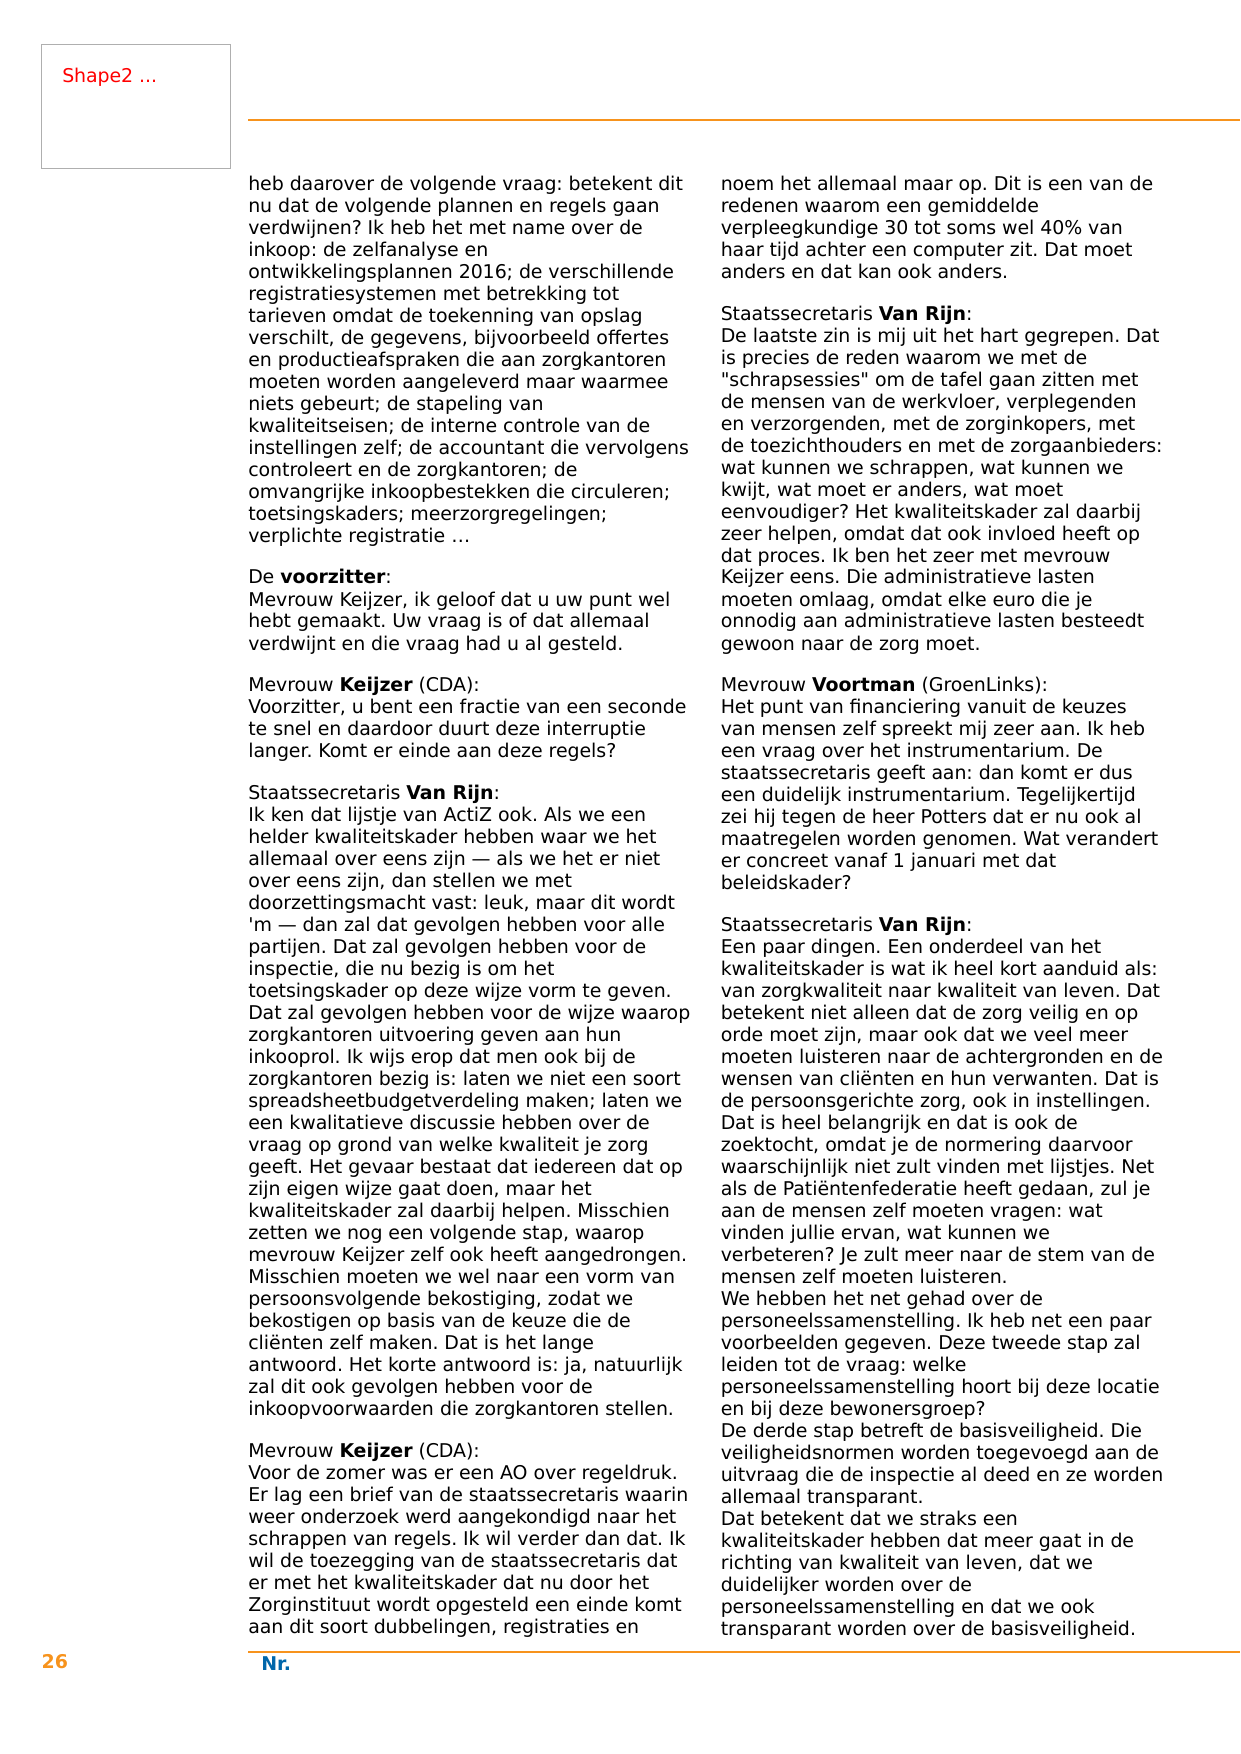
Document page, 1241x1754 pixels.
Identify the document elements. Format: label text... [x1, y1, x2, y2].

text Het punt van financiering vanuit de keuzes van mensen zelf spreekt mij zeer aan. Ik heb een vraag over het instrumentarium. De staatssecretaris geeft aan: dan komt er dus een duidelijk instrumentarium. Tegelijkertijd zei hij tegen de heer Potters dat er nu ook al maatregelen worden genomen. Wat verandert er concreet vanaf 1 januari met dat beleidskader? [721, 696, 1163, 894]
text De laatste zin is mij uit het hart gegrepen. Dat is precies de reden waarom we met de "schrapsessies" om de tafel gaan zitten met de mensen van de werkvloer, verplegenden en verzorgenden, met de zorginkopers, met de toezichthouders en met de zorgaanbieders: wat kunnen we schrappen, wat kunnen we kwijt, wat moet er anders, wat moet eenvoudiger? Het kwaliteitskader zal daarbij zeer helpen, omdat dat ook invloed heeft op dat proces. Ik ben het zeer met mevrouw Keijzer eens. Die administratieve lasten moeten omlaag, omdat elke euro die je onnodig aan administratieve lasten besteedt gewoon naar de zorg moet. [721, 325, 1163, 654]
text Mevrouw Voortman (GroenLinks): [721, 674, 1163, 696]
text Voor de zomer was er een AO over regeldruk. Er lag een brief van de staatssecretaris waarin weer onderzoek werd aangekondigd naar het schrappen van regels. Ik wil verder dan dat. Ik wil de toezegging van de staatssecretaris dat er met het kwaliteitskader dat nu door het Zorginstituut wordt opgesteld een einde komt aan dit soort dubbelingen, registraties en [248, 1462, 691, 1637]
text Voorzitter, u bent een fractie van een seconde te snel en daardoor duurt deze interruptie langer. Komt er einde aan deze regels? [248, 696, 691, 762]
text We hebben het net gehad over de personeelssamenstelling. Ik heb net een paar voorbeelden gegeven. Deze tweede stap zal leiden tot de vraag: welke personeelssamenstelling hoort bij deze locatie en bij deze bewonersgroep? [721, 1288, 1163, 1420]
text noem het allemaal maar op. Dit is een van de redenen waarom een gemiddelde verpleegkundige 30 tot soms wel 40% van haar tijd achter een computer zit. Dat moet anders en dat kan ook anders. [721, 173, 1163, 283]
text Staatssecretaris Van Rijn: [721, 303, 1163, 325]
text Mevrouw Keijzer, ik geloof dat u uw punt wel hebt gemaakt. Uw vraag is of dat allemaal verdwijnt en die vraag had u al gesteld. [248, 588, 691, 654]
text De derde stap betreft de basisveiligheid. Die veiligheidsnormen worden toegevoegd aan de uitvraag die de inspectie al deed en ze worden allemaal transparant. [721, 1420, 1163, 1508]
text Ik ken dat lijstje van ActiZ ook. Als we een helder kwaliteitskader hebben waar we het allemaal over eens zijn — als we het er niet over eens zijn, dan stellen we met doorzettingsmacht vast: leuk, maar dit wordt 'm — dan zal dat gevolgen hebben voor alle partijen. Dat zal gevolgen hebben voor de inspectie, die nu bezig is om het toetsingskader op deze wijze vorm te geven. Dat zal gevolgen hebben voor de wijze waarop zorgkantoren uitvoering geven aan hun inkooprol. Ik wijs erop dat men ook bij de zorgkantoren bezig is: laten we niet een soort spreadsheetbudgetverdeling maken; laten we een kwalitatieve discussie hebben over de vraag op grond van welke kwaliteit je zorg geeft. Het gevaar bestaat dat iedereen dat op zijn eigen wijze gaat doen, maar het kwaliteitskader zal daarbij helpen. Misschien zetten we nog een volgende stap, waarop mevrouw Keijzer zelf ook heeft aangedrongen. Misschien moeten we wel naar een vorm van persoonsvolgende bekostiging, zodat we bekostigen op basis van de keuze die de cliënten zelf maken. Dat is het lange antwoord. Het korte antwoord is: ja, natuurlijk zal dit ook gevolgen hebben voor de inkoopvoorwaarden die zorgkantoren stellen. [248, 804, 691, 1420]
text De voorzitter: [248, 566, 691, 588]
text Mevrouw Keijzer (CDA): [248, 674, 691, 696]
text Een paar dingen. Een onderdeel van het kwaliteitskader is wat ik heel kort aanduid als: van zorgkwaliteit naar kwaliteit van leven. Dat betekent niet alleen dat de zorg veilig en op orde moet zijn, maar ook dat we veel meer moeten luisteren naar de achtergronden en de wensen van cliënten en hun verwanten. Dat is de persoonsgerichte zorg, ook in instellingen. Dat is heel belangrijk en dat is ook de zoektocht, omdat je de normering daarvoor waarschijnlijk niet zult vinden met lijstjes. Net als de Patiëntenfederatie heeft gedaan, zul je aan de mensen zelf moeten vragen: wat vinden jullie ervan, wat kunnen we verbeteren? Je zult meer naar de stem van de mensen zelf moeten luisteren. [721, 936, 1163, 1288]
text Dat betekent dat we straks een kwaliteitskader hebben dat meer gaat in de richting van kwaliteit van leven, dat we duidelijker worden over de personeelssamenstelling en dat we ook transparant worden over de basisveiligheid. [721, 1508, 1163, 1639]
text Staatssecretaris Van Rijn: [248, 782, 691, 804]
text Staatssecretaris Van Rijn: [721, 914, 1163, 936]
text heb daarover de volgende vraag: betekent dit nu dat de volgende plannen en regels gaan verdwijnen? Ik heb het met name over de inkoop: de zelfanalyse en ontwikkelingsplannen 2016; de verschillende registratiesystemen met betrekking tot tarieven omdat de toekenning van opslag verschilt, de gegevens, bijvoorbeeld offertes en productieafspraken die aan zorgkantoren moeten worden aangeleverd maar waarmee niets gebeurt; de stapeling van kwaliteitseisen; de interne controle van de instellingen zelf; de accountant die vervolgens controleert en de zorgkantoren; de omvangrijke inkoopbestekken die circuleren; toetsingskaders; meerzorgregelingen; verplichte registratie … [248, 173, 691, 546]
text Mevrouw Keijzer (CDA): [248, 1440, 691, 1462]
